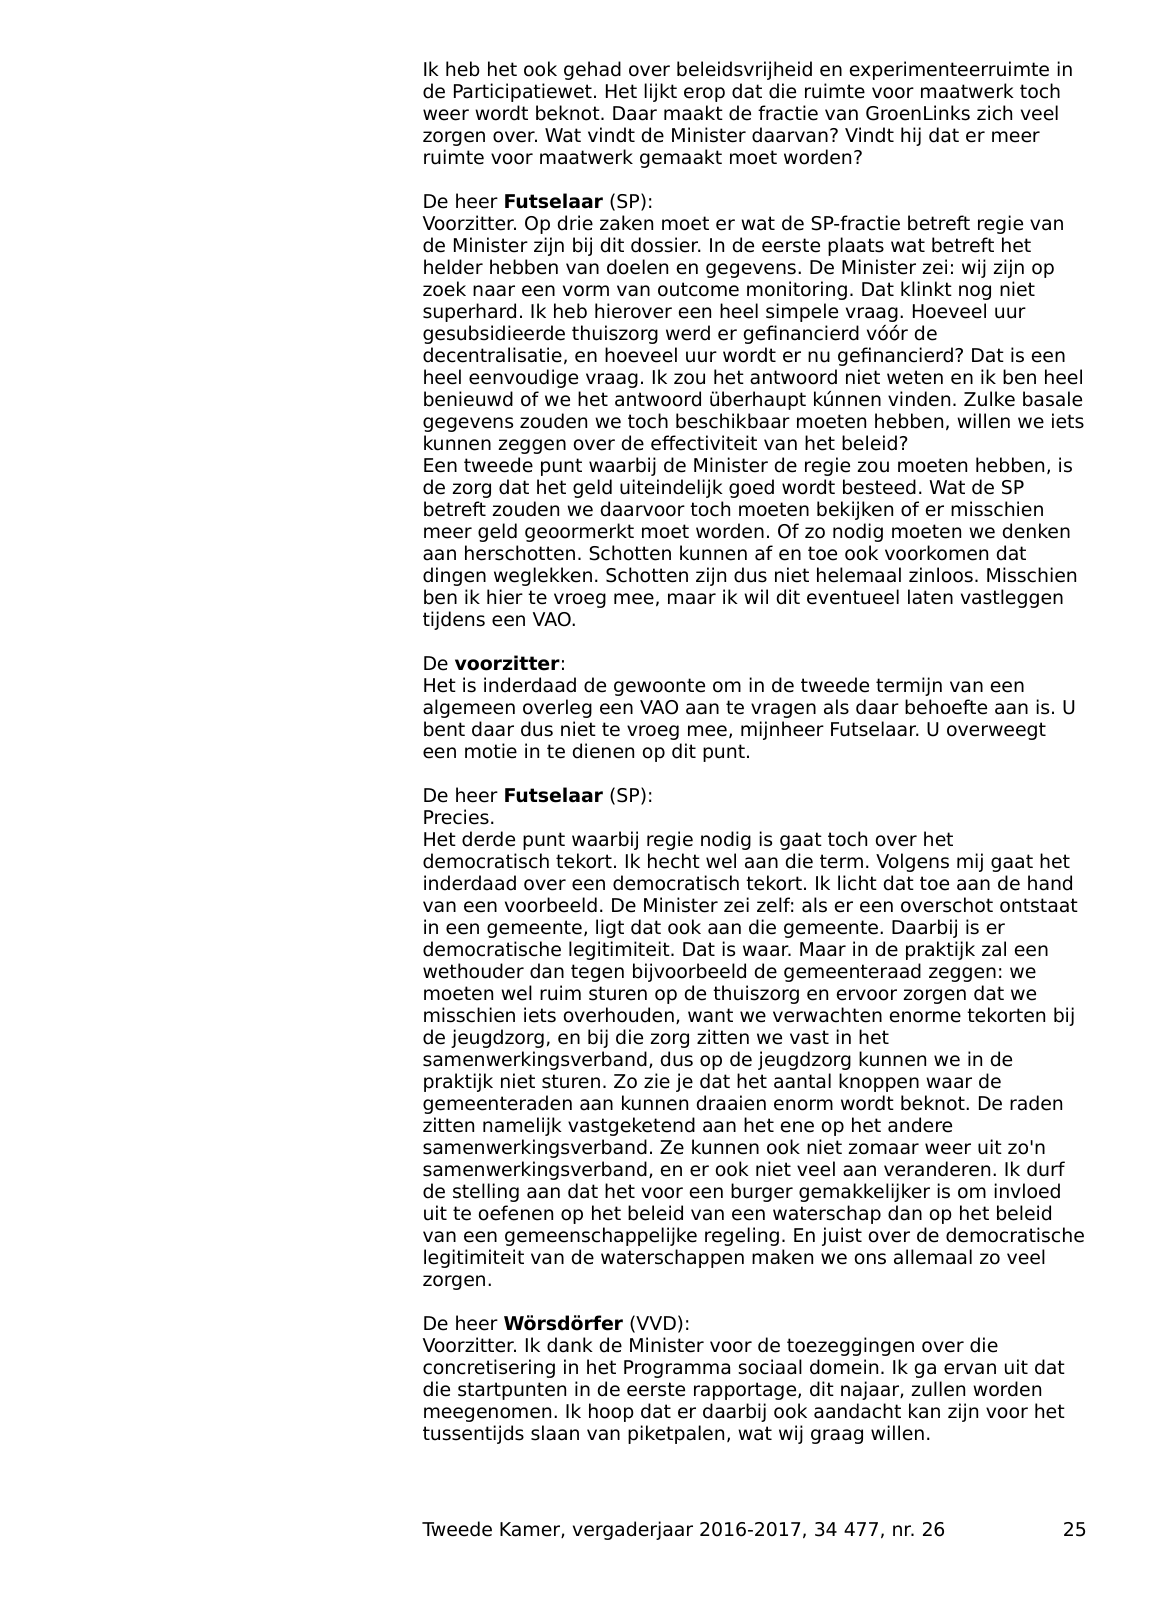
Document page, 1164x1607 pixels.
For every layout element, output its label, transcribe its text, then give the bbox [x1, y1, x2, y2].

text Voorzitter. Ik dank de Minister voor de toezeggingen over die concretisering in het Programma sociaal domein. Ik ga ervan uit dat die startpunten in de eerste rapportage, dit najaar, zullen worden meegenomen. Ik hoop dat er daarbij ook aandacht kan zijn voor het tussentijds slaan van piketpalen, wat wij graag willen. [422, 1335, 1087, 1444]
text Voorzitter. Op drie zaken moet er wat de SP-fractie betreft regie van de Minister zijn bij dit dossier. In de eerste plaats wat betreft het helder hebben van doelen en gegevens. De Minister zei: wij zijn op zoek naar een vorm van outcome monitoring. Dat klinkt nog niet superhard. Ik heb hierover een heel simpele vraag. Hoeveel uur gesubsidieerde thuiszorg werd er gefinancierd vóór de decentralisatie, en hoeveel uur wordt er nu gefinancierd? Dat is een heel eenvoudige vraag. Ik zou het antwoord niet weten en ik ben heel benieuwd of we het antwoord überhaupt kúnnen vinden. Zulke basale gegevens zouden we toch beschikbaar moeten hebben, willen we iets kunnen zeggen over de effectiviteit van het beleid? [422, 213, 1087, 455]
text Het is inderdaad de gewoonte om in de tweede termijn van een algemeen overleg een VAO aan te vragen als daar behoefte aan is. U bent daar dus niet te vroeg mee, mijnheer Futselaar. U overweegt een motie in te dienen op dit punt. [422, 675, 1087, 763]
text De heer Futselaar (SP): [422, 191, 1087, 213]
text Ik heb het ook gehad over beleidsvrijheid en experimenteerruimte in de Participatiewet. Het lijkt erop dat die ruimte voor maatwerk toch weer wordt beknot. Daar maakt de fractie van GroenLinks zich veel zorgen over. Wat vindt de Minister daarvan? Vindt hij dat er meer ruimte voor maatwerk gemaakt moet worden? [422, 59, 1087, 169]
text De voorzitter: [422, 653, 1087, 675]
text Een tweede punt waarbij de Minister de regie zou moeten hebben, is de zorg dat het geld uiteindelijk goed wordt besteed. Wat de SP betreft zouden we daarvoor toch moeten bekijken of er misschien meer geld geoormerkt moet worden. Of zo nodig moeten we denken aan herschotten. Schotten kunnen af en toe ook voorkomen dat dingen weglekken. Schotten zijn dus niet helemaal zinloos. Misschien ben ik hier te vroeg mee, maar ik wil dit eventueel laten vastleggen tijdens een VAO. [422, 455, 1087, 631]
text Het derde punt waarbij regie nodig is gaat toch over het democratisch tekort. Ik hecht wel aan die term. Volgens mij gaat het inderdaad over een democratisch tekort. Ik licht dat toe aan de hand van een voorbeeld. De Minister zei zelf: als er een overschot ontstaat in een gemeente, ligt dat ook aan die gemeente. Daarbij is er democratische legitimiteit. Dat is waar. Maar in de praktijk zal een wethouder dan tegen bijvoorbeeld de gemeenteraad zeggen: we moeten wel ruim sturen op de thuiszorg en ervoor zorgen dat we misschien iets overhouden, want we verwachten enorme tekorten bij de jeugdzorg, en bij die zorg zitten we vast in het samenwerkingsverband, dus op de jeugdzorg kunnen we in de praktijk niet sturen. Zo zie je dat het aantal knoppen waar de gemeenteraden aan kunnen draaien enorm wordt beknot. De raden zitten namelijk vastgeketend aan het ene op het andere samenwerkingsverband. Ze kunnen ook niet zomaar weer uit zo'n samenwerkingsverband, en er ook niet veel aan veranderen. Ik durf de stelling aan dat het voor een burger gemakkelijker is om invloed uit te oefenen op het beleid van een waterschap dan op het beleid van een gemeenschappelijke regeling. En juist over de democratische legitimiteit van de waterschappen maken we ons allemaal zo veel zorgen. [422, 829, 1087, 1291]
text De heer Wörsdörfer (VVD): [422, 1313, 1087, 1335]
text Precies. [422, 807, 1087, 829]
text De heer Futselaar (SP): [422, 785, 1087, 807]
